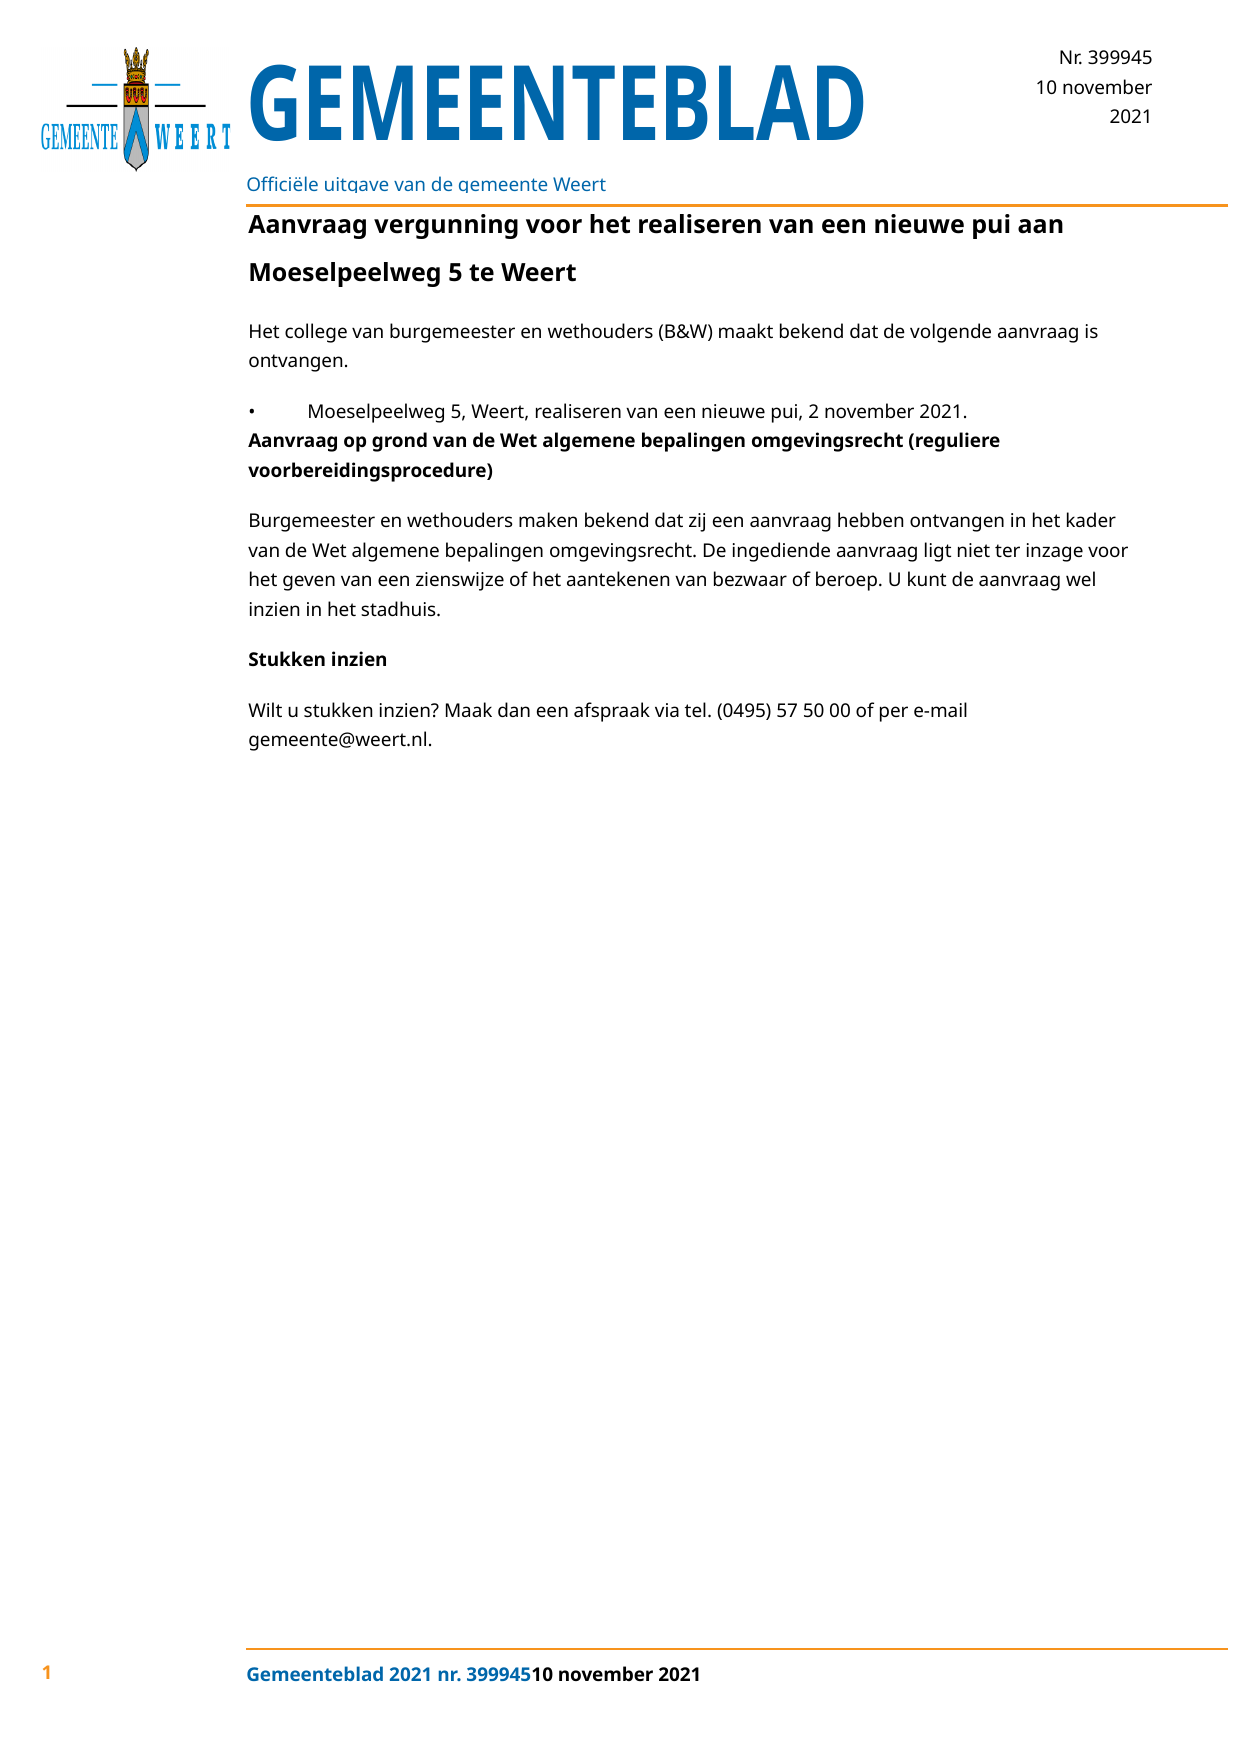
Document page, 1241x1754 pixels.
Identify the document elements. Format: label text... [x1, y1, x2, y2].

picture [41, 47, 231, 172]
text Het college van burgemeester en wethouders (B&W) maakt bekend dat de volgende aanvraag is ontvangen. [248, 318, 1152, 373]
text Stukken inzien [248, 647, 1152, 672]
text Wilt u stukken inzien? Maak dan een afspraak via tel. (0495) 57 50 00 of per e-mail gemeente@weert.nl. [248, 697, 1152, 752]
text Burgemeester en wethouders maken bekend dat zij een aanvraag hebben ontvangen in het kader van de Wet algemene bepalingen omgevingsrecht. De ingediende aanvraag ligt niet ter inzage voor het geven van een zienswijze of het aantekenen van bezwaar of beroep. U kunt de aanvraag wel inzien in het stadhuis. [248, 507, 1152, 622]
text Aanvraag op grond van de Wet algemene bepalingen omgevingsrecht (reguliere voorbereidingsprocedure) [248, 427, 1152, 483]
list Moeselpeelweg 5, Weert, realiseren van een nieuwe pui, 2 november 2021. [248, 398, 1152, 424]
text Aanvraag vergunning voor het realiseren van een nieuwe pui aan Moeselpeelweg 5 te Weert [248, 207, 1152, 288]
